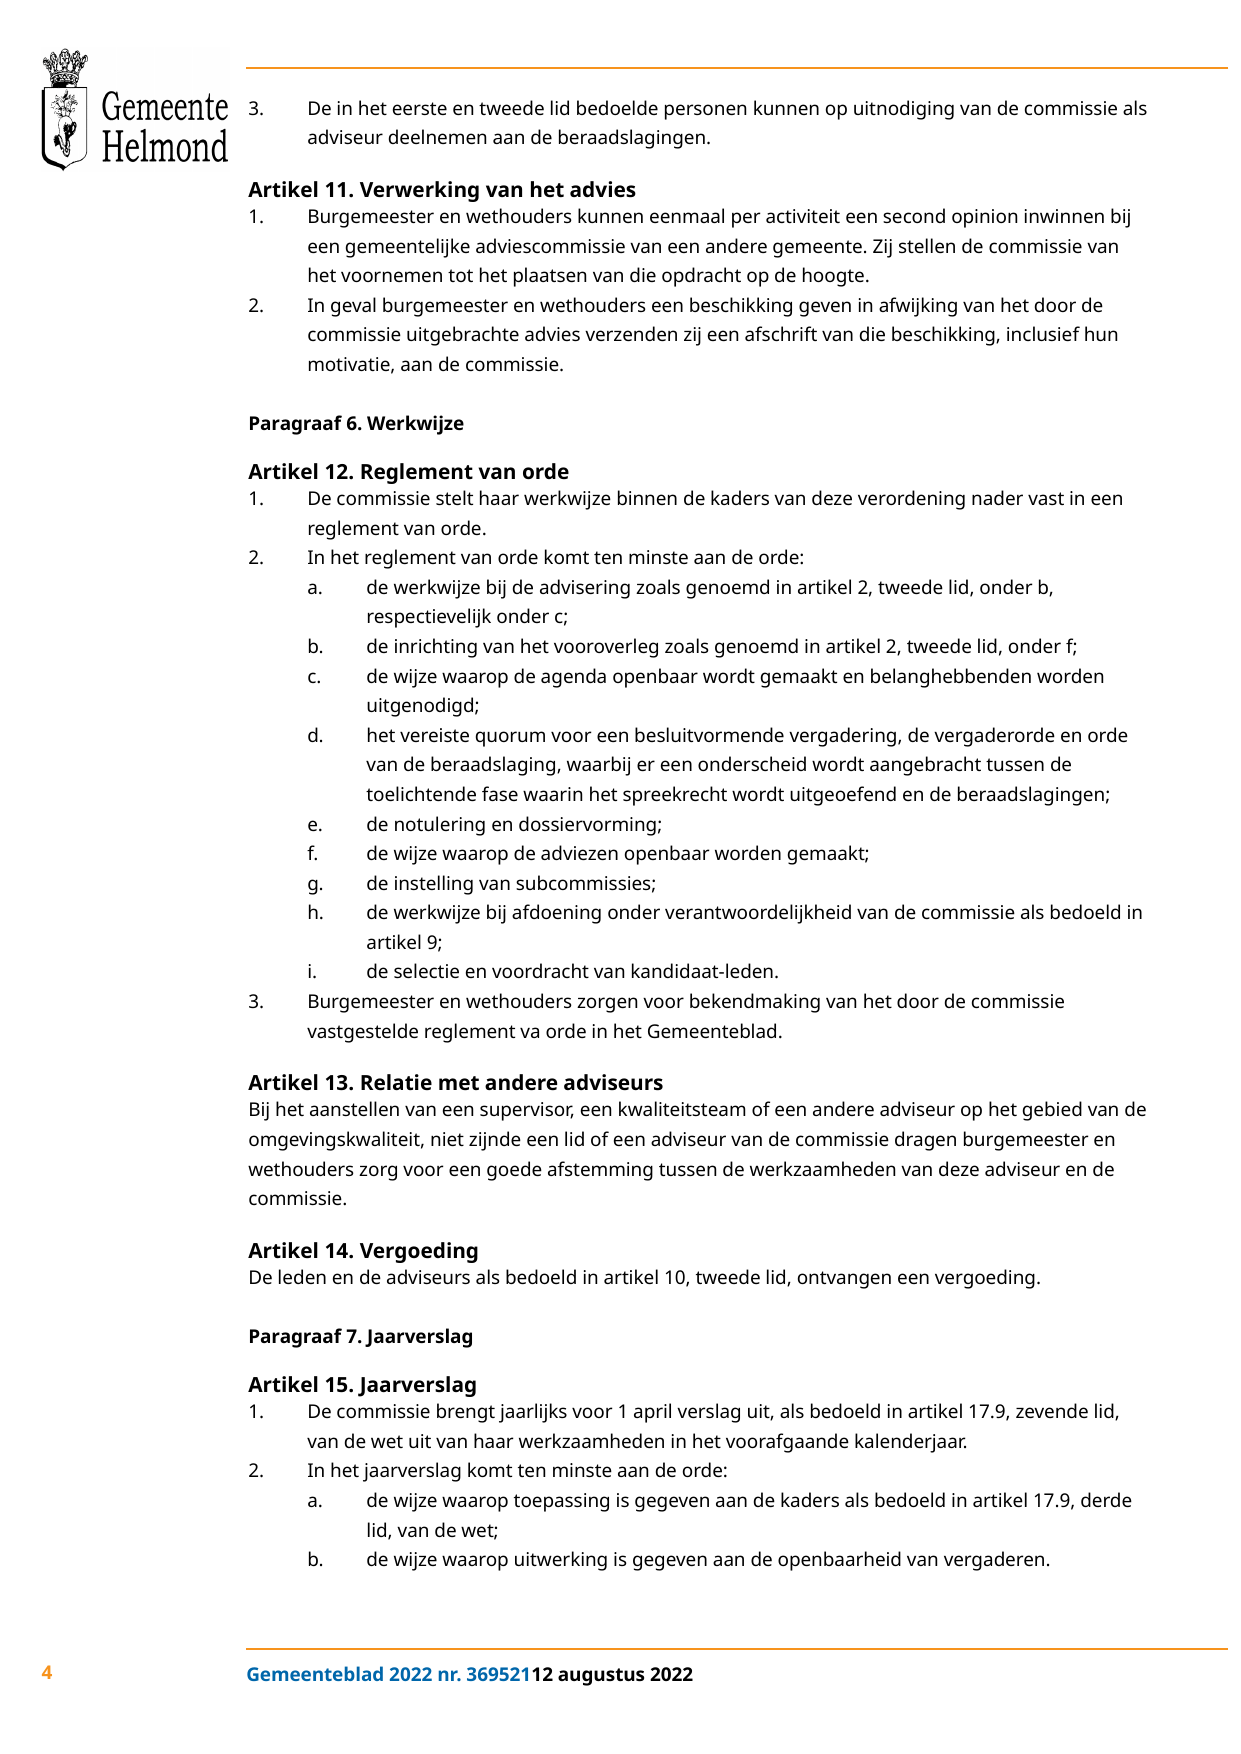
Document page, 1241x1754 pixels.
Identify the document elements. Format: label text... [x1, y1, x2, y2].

list de wijze waarop de adviezen openbaar worden gemaakt; [307, 840, 1152, 866]
list de instelling van subcommissies; [307, 870, 1152, 896]
text De leden en de adviseurs als bedoeld in artikel 10, tweede lid, ontvangen een vergoeding. [248, 1264, 1152, 1290]
list De in het eerste en tweede lid bedoelde personen kunnen op uitnodiging van de commissie als adviseur deelnemen aan de beraadslagingen. [248, 95, 1152, 150]
list In het reglement van orde komt ten minste aan de orde: [248, 544, 1152, 570]
list de wijze waarop uitwerking is gegeven aan de openbaarheid van vergaderen. [307, 1546, 1152, 1572]
picture [41, 47, 231, 172]
text Artikel 15. Jaarverslag [248, 1370, 1152, 1398]
list De commissie stelt haar werkwijze binnen de kaders van deze verordening nader vast in een reglement van orde. [248, 485, 1152, 541]
list de wijze waarop toepassing is gegeven aan de kaders als bedoeld in artikel 17.9, derde lid, van de wet; [307, 1487, 1152, 1542]
text Bij het aanstellen van een supervisor, een kwaliteitsteam of een andere adviseur op het gebied van de omgevingskwaliteit, niet zijnde een lid of een adviseur van de commissie dragen burgemeester en wethouders zorg voor een goede afstemming tussen de werkzaamheden van deze adviseur en de commissie. [248, 1097, 1152, 1211]
list Burgemeester en wethouders kunnen eenmaal per activiteit een second opinion inwinnen bij een gemeentelijke adviescommissie van een andere gemeente. Zij stellen de commissie van het voornemen tot het plaatsen van die opdracht op de hoogte. [248, 203, 1152, 288]
list de inrichting van het vooroverleg zoals genoemd in artikel 2, tweede lid, onder f; [307, 633, 1152, 659]
list de werkwijze bij afdoening onder verantwoordelijkheid van de commissie als bedoeld in artikel 9; [307, 899, 1152, 955]
text Paragraaf 6. Werkwijze [248, 410, 1152, 436]
list de werkwijze bij de advisering zoals genoemd in artikel 2, tweede lid, onder b, respectievelijk onder c; [307, 574, 1152, 629]
text Artikel 11. Verwerking van het advies [248, 175, 1152, 203]
text Artikel 12. Reglement van orde [248, 457, 1152, 485]
list de notulering en dossiervorming; [307, 811, 1152, 836]
list de selectie en voordracht van kandidaat-leden. [307, 959, 1152, 984]
list In het jaarverslag komt ten minste aan de orde: [248, 1458, 1152, 1483]
text Paragraaf 7. Jaarverslag [248, 1323, 1152, 1349]
list de wijze waarop de agenda openbaar wordt gemaakt en belanghebbenden worden uitgenodigd; [307, 663, 1152, 718]
text Artikel 13. Relatie met andere adviseurs [248, 1068, 1152, 1097]
text Artikel 14. Vergoeding [248, 1236, 1152, 1264]
list De commissie brengt jaarlijks voor 1 april verslag uit, als bedoeld in artikel 17.9, zevende lid, van de wet uit van haar werkzaamheden in het voorafgaande kalenderjaar. [248, 1398, 1152, 1454]
list Burgemeester en wethouders zorgen voor bekendmaking van het door de commissie vastgestelde reglement va orde in het Gemeenteblad. [248, 988, 1152, 1043]
list het vereiste quorum voor een besluitvormende vergadering, de vergaderorde en orde van de beraadslaging, waarbij er een onderscheid wordt aangebracht tussen de toelichtende fase waarin het spreekrecht wordt uitgeoefend en de beraadslagingen; [307, 722, 1152, 807]
list In geval burgemeester en wethouders een beschikking geven in afwijking van het door de commissie uitgebrachte advies verzenden zij een afschrift van die beschikking, inclusief hun motivatie, aan de commissie. [248, 292, 1152, 377]
